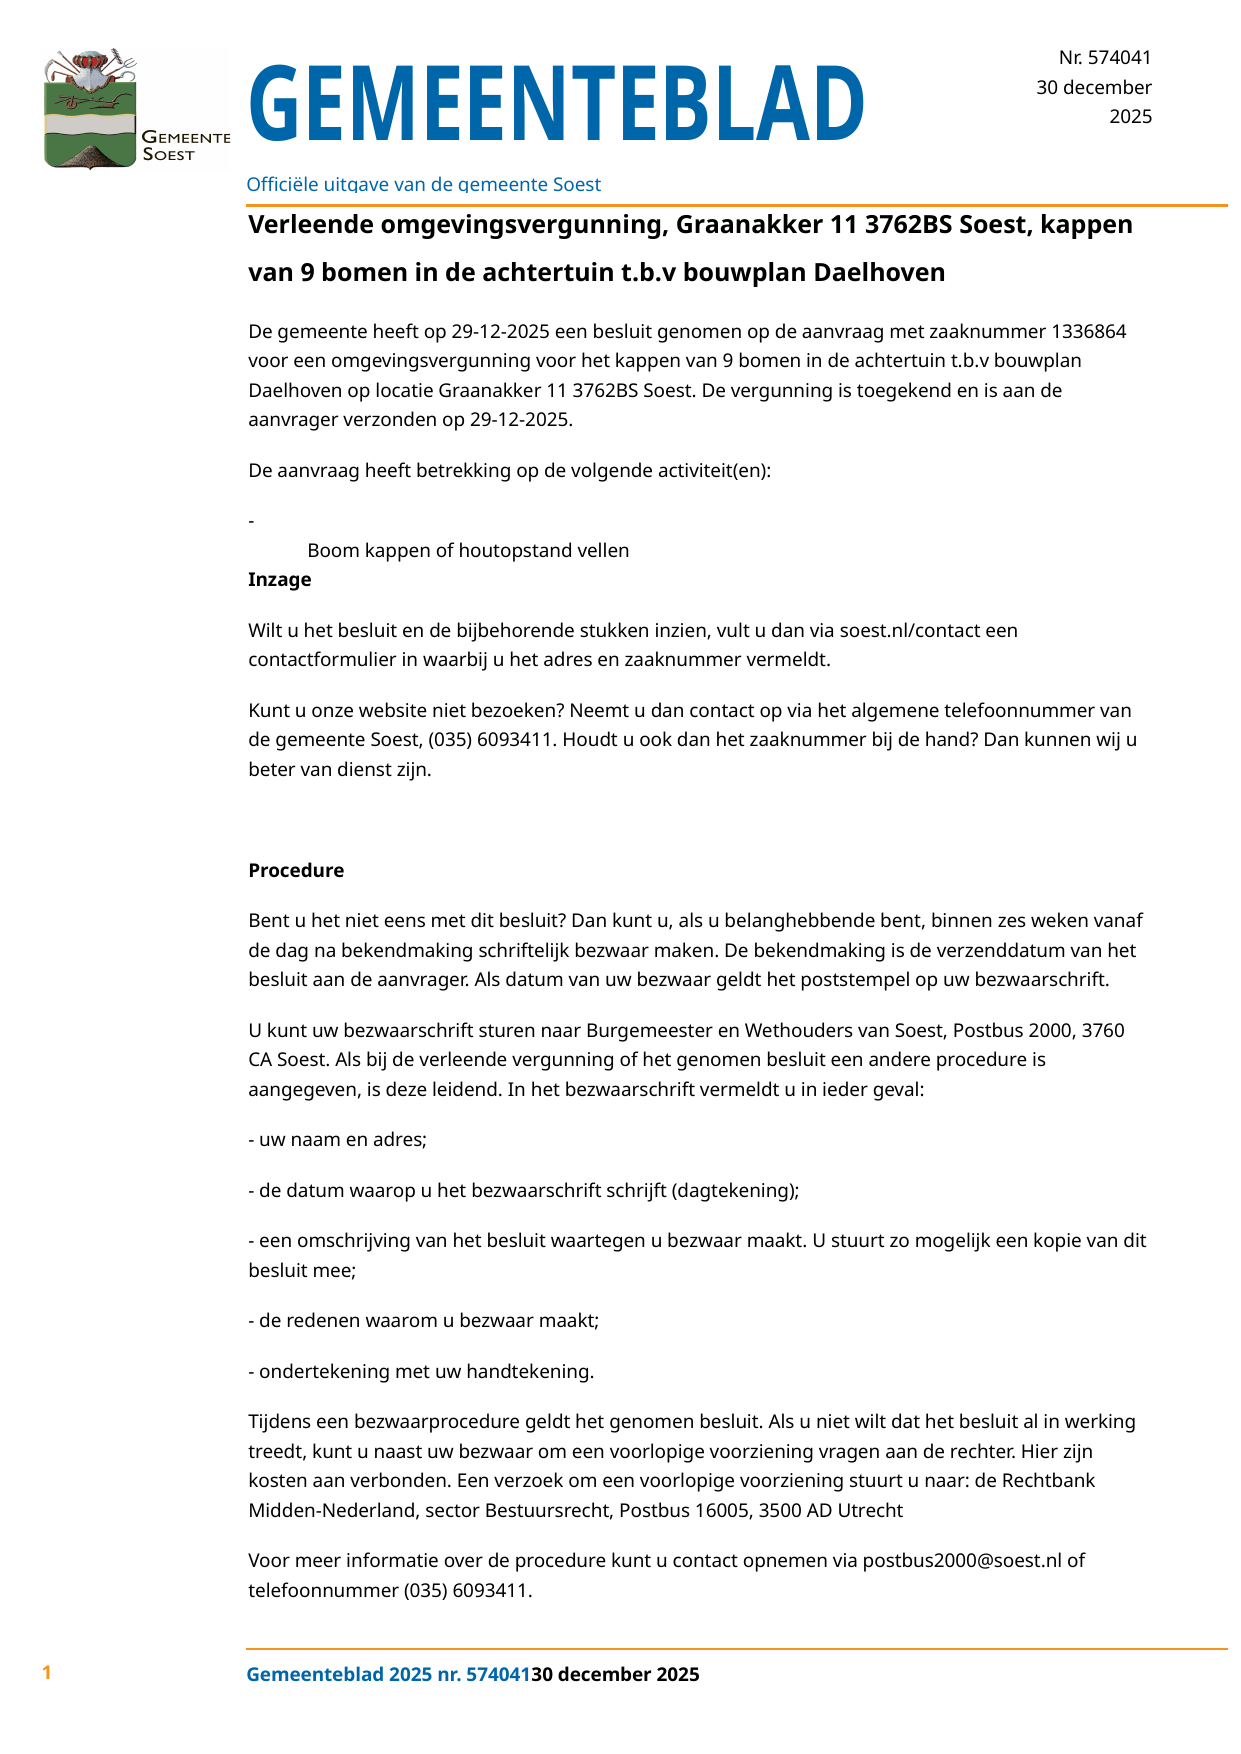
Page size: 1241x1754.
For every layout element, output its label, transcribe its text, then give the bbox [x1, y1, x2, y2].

text Verleende omgevingsvergunning, Graanakker 11 3762BS Soest, kappen van 9 bomen in de achtertuin t.b.v bouwplan Daelhoven [248, 207, 1152, 288]
text Wilt u het besluit en de bijbehorende stukken inzien, vult u dan via soest.nl/contact een contactformulier in waarbij u het adres en zaaknummer vermeldt. [248, 617, 1152, 672]
text De aanvraag heeft betrekking op de volgende activiteit(en): [248, 457, 1152, 483]
text - ondertekening met uw handtekening. [248, 1358, 1152, 1384]
text Voor meer informatie over de procedure kunt u contact opnemen via postbus2000@soest.nl of telefoonnummer (035) 6093411. [248, 1547, 1152, 1603]
text - uw naam en adres; [248, 1127, 1152, 1152]
list Boom kappen of houtopstand vellen [248, 537, 1152, 563]
text Procedure [248, 857, 1152, 883]
picture [41, 47, 231, 172]
text De gemeente heeft op 29-12-2025 een besluit genomen op de aanvraag met zaaknummer 1336864 voor een omgevingsvergunning voor het kappen van 9 bomen in de achtertuin t.b.v bouwplan Daelhoven op locatie Graanakker 11 3762BS Soest. De vergunning is toegekend en is aan de aanvrager verzonden op 29-12-2025. [248, 318, 1152, 432]
text Inzage [248, 567, 1152, 592]
text Bent u het niet eens met dit besluit? Dan kunt u, als u belanghebbende bent, binnen zes weken vanaf de dag na bekendmaking schriftelijk bezwaar maken. De bekendmaking is de verzenddatum van het besluit aan de aanvrager. Als datum van uw bezwaar geldt het poststempel op uw bezwaarschrift. [248, 907, 1152, 992]
text - de redenen waarom u bezwaar maakt; [248, 1307, 1152, 1333]
text - de datum waarop u het bezwaarschrift schrijft (dagtekening); [248, 1177, 1152, 1203]
text Kunt u onze website niet bezoeken? Neemt u dan contact op via het algemene telefoonnummer van de gemeente Soest, (035) 6093411. Houdt u ook dan het zaaknummer bij de hand? Dan kunnen wij u beter van dienst zijn. [248, 697, 1152, 782]
text - een omschrijving van het besluit waartegen u bezwaar maakt. U stuurt zo mogelijk een kopie van dit besluit mee; [248, 1227, 1152, 1283]
text U kunt uw bezwaarschrift sturen naar Burgemeester en Wethouders van Soest, Postbus 2000, 3760 CA Soest. Als bij de verleende vergunning of het genomen besluit een andere procedure is aangegeven, is deze leidend. In het bezwaarschrift vermeldt u in ieder geval: [248, 1017, 1152, 1102]
text Tijdens een bezwaarprocedure geldt het genomen besluit. Als u niet wilt dat het besluit al in werking treedt, kunt u naast uw bezwaar om een voorlopige voorziening vragen aan de rechter. Hier zijn kosten aan verbonden. Een verzoek om een voorlopige voorziening stuurt u naar: de Rechtbank Midden-Nederland, sector Bestuursrecht, Postbus 16005, 3500 AD Utrecht [248, 1408, 1152, 1523]
